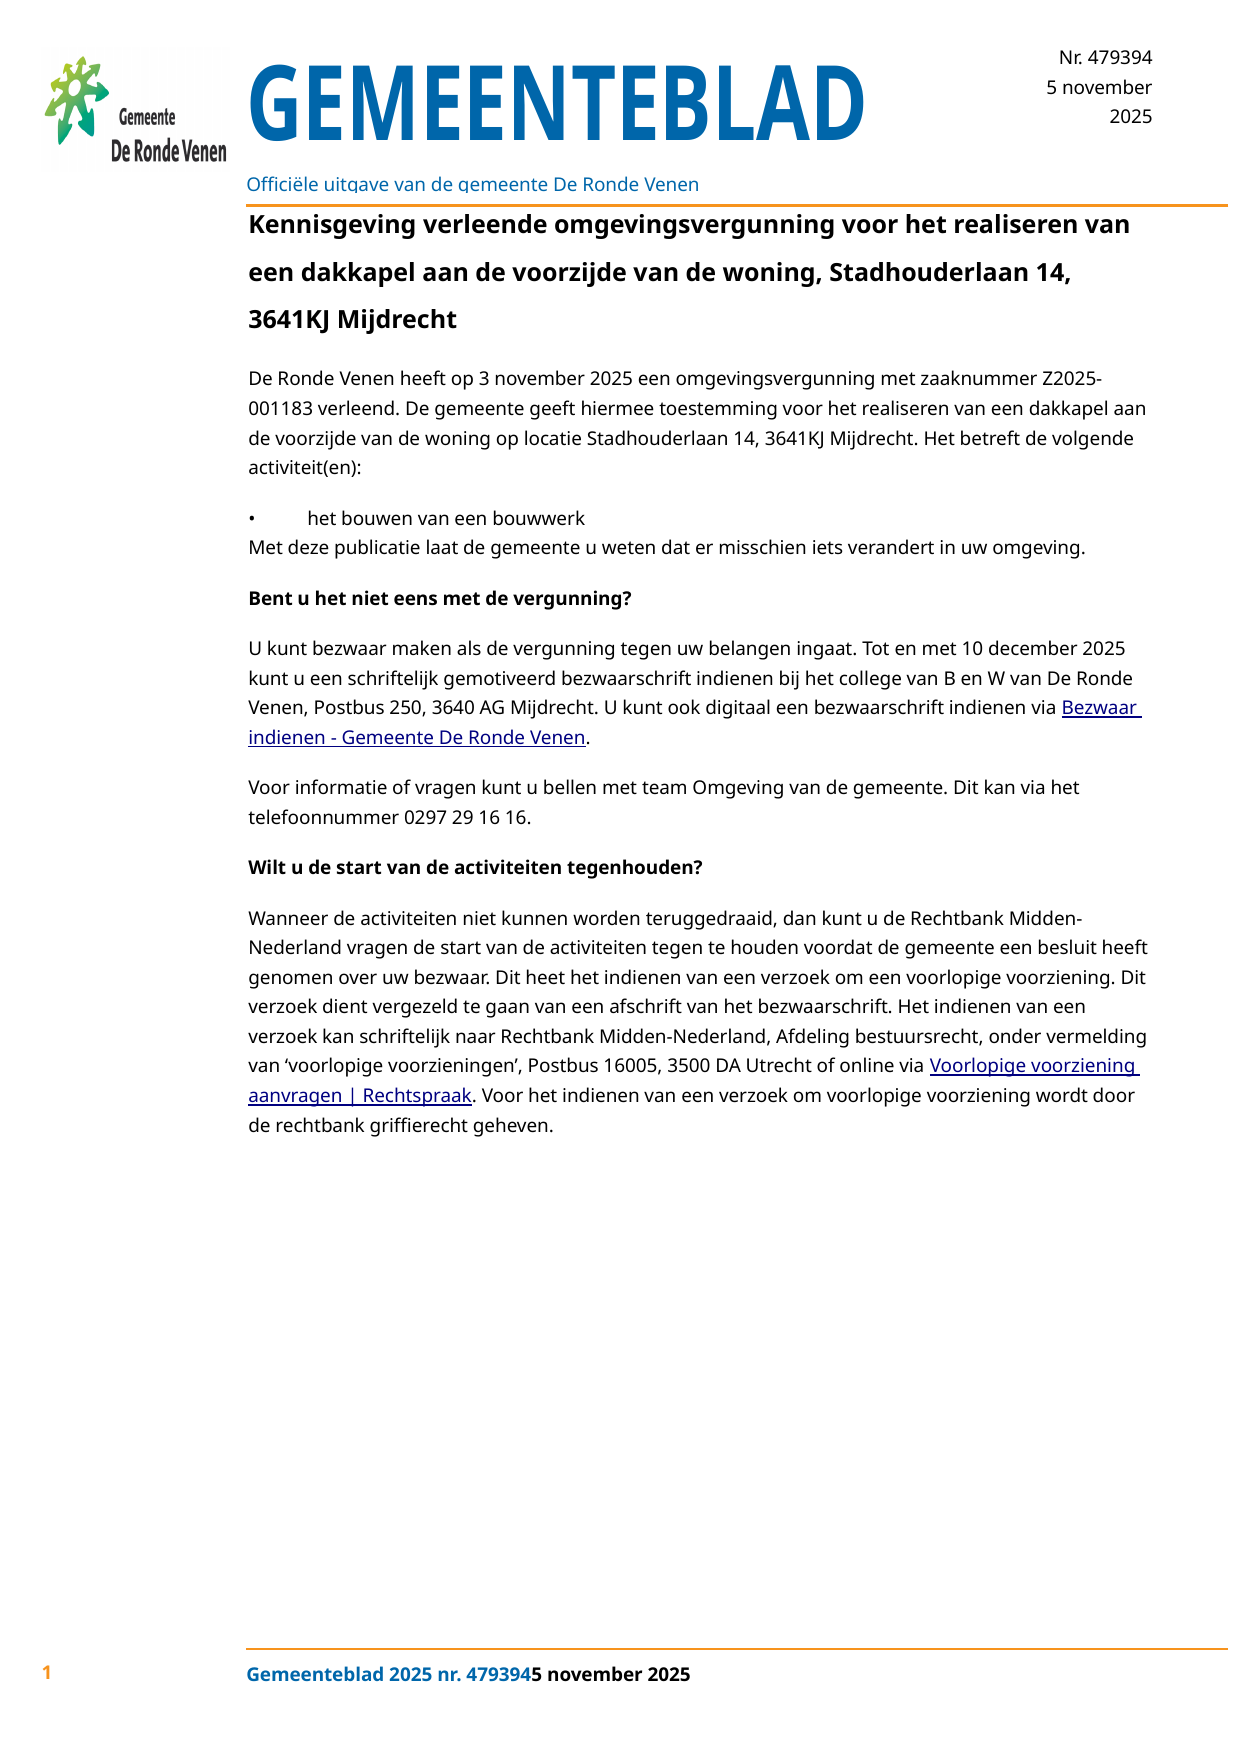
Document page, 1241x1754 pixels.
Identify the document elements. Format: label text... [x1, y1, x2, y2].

text Kennisgeving verleende omgevingsvergunning voor het realiseren van een dakkapel aan de voorzijde van de woning, Stadhouderlaan 14, 3641KJ Mijdrecht [248, 207, 1152, 336]
list het bouwen van een bouwwerk [248, 505, 1152, 530]
text Wanneer de activiteiten niet kunnen worden teruggedraaid, dan kunt u de Rechtbank Midden-Nederland vragen de start van de activiteiten tegen te houden voordat de gemeente een besluit heeft genomen over uw bezwaar. Dit heet het indienen van een verzoek om een voorlopige voorziening. Dit verzoek dient vergezeld te gaan van een afschrift van het bezwaarschrift. Het indienen van een verzoek kan schriftelijk naar Rechtbank Midden-Nederland, Afdeling bestuursrecht, onder vermelding van ‘voorlopige voorzieningen’, Postbus 16005, 3500 DA Utrecht of online via Voorlopige voorziening aanvragen | Rechtspraak. Voor het indienen van een verzoek om voorlopige voorziening wordt door de rechtbank griffierecht geheven. [248, 905, 1152, 1137]
text De Ronde Venen heeft op 3 november 2025 een omgevingsvergunning met zaaknummer Z2025-001183 verleend. De gemeente geeft hiermee toestemming voor het realiseren van een dakkapel aan de voorzijde van de woning op locatie Stadhouderlaan 14, 3641KJ Mijdrecht. Het betreft de volgende activiteit(en): [248, 366, 1152, 480]
picture [41, 47, 231, 172]
text Voor informatie of vragen kunt u bellen met team Omgeving van de gemeente. Dit kan via het telefoonnummer 0297 29 16 16. [248, 774, 1152, 829]
text U kunt bezwaar maken als de vergunning tegen uw belangen ingaat. Tot en met 10 december 2025 kunt u een schriftelijk gemotiveerd bezwaarschrift indienen bij het college van B en W van De Ronde Venen, Postbus 250, 3640 AG Mijdrecht. U kunt ook digitaal een bezwaarschrift indienen via Bezwaar indienen - Gemeente De Ronde Venen. [248, 635, 1152, 749]
text Wilt u de start van de activiteiten tegenhouden? [248, 854, 1152, 880]
text Bent u het niet eens met de vergunning? [248, 585, 1152, 610]
text Met deze publicatie laat de gemeente u weten dat er misschien iets verandert in uw omgeving. [248, 534, 1152, 560]
